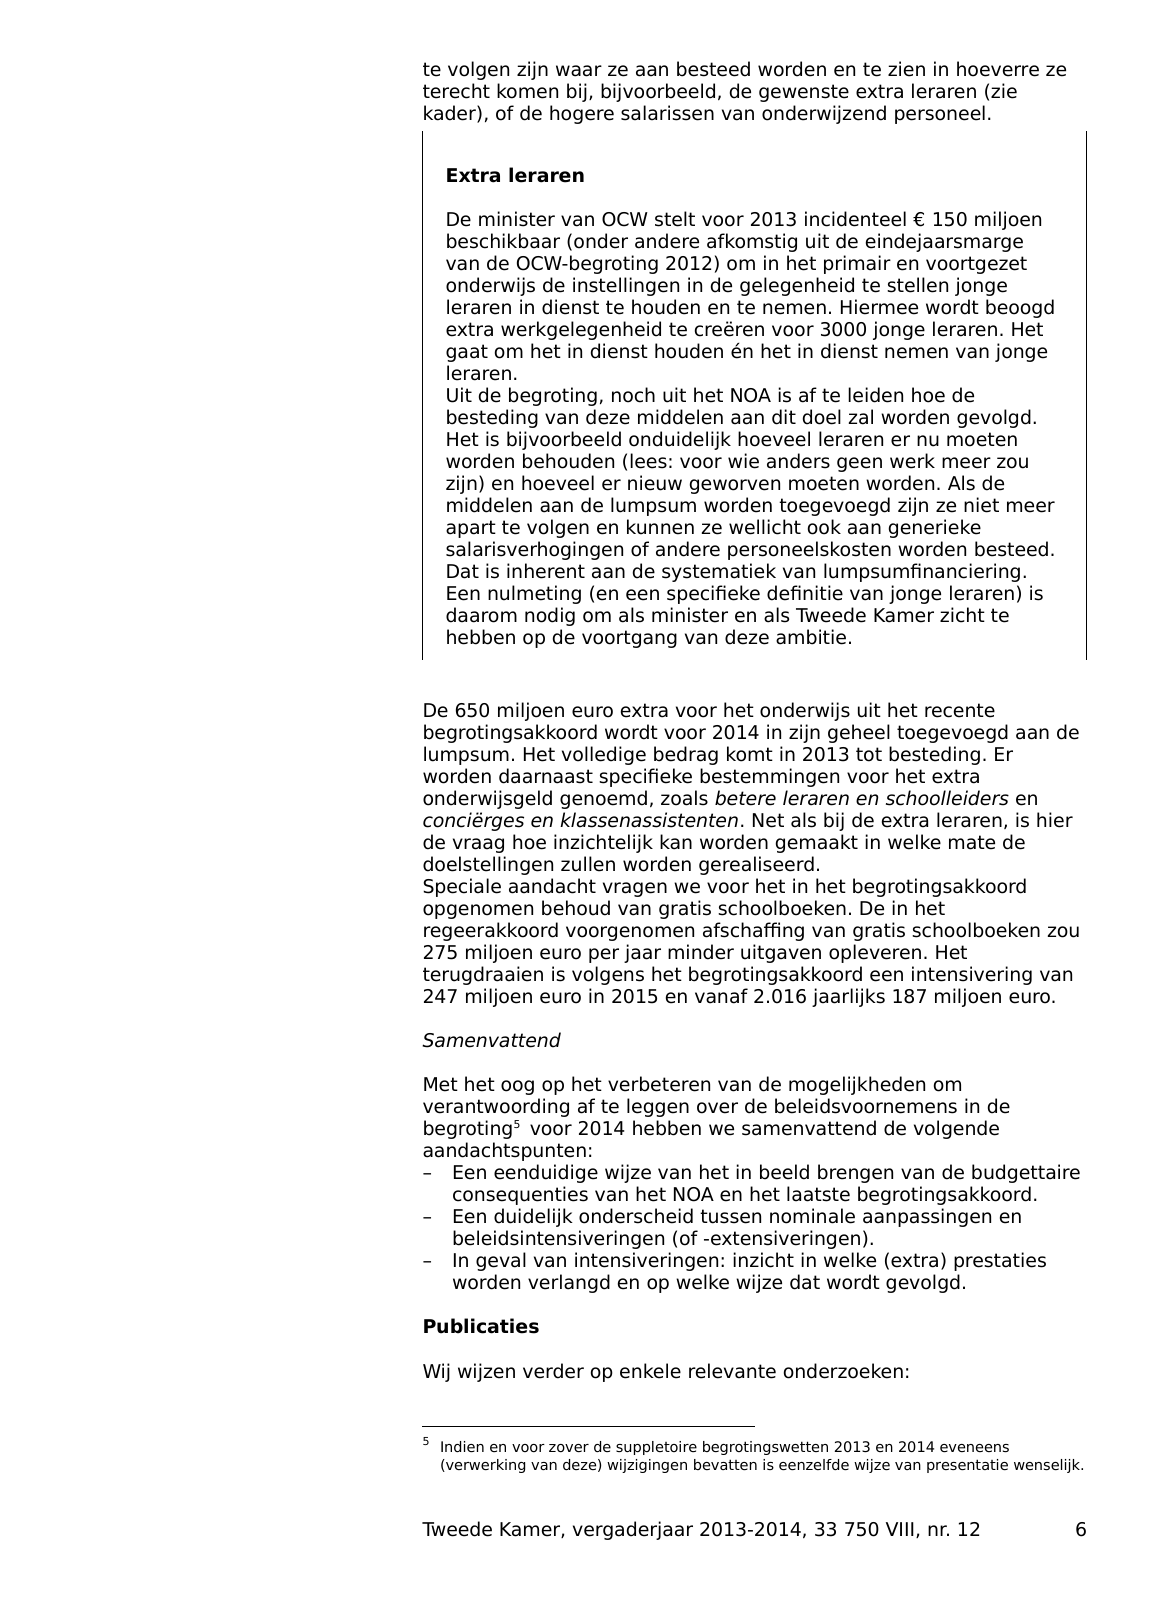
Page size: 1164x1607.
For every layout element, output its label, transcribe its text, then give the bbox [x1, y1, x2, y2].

text te volgen zijn waar ze aan besteed worden en te zien in hoeverre ze terecht komen bij, bijvoorbeeld, de gewenste extra leraren (zie kader), of de hogere salarissen van onderwijzend personeel. [422, 59, 1087, 125]
text Met het oog op het verbeteren van de mogelijkheden om verantwoording af te leggen over de beleidsvoornemens in de begroting voor 2014 hebben we samenvattend de volgende aandachtspunten: [422, 1074, 1087, 1162]
text Indien en voor zover de suppletoire begrotingswetten 2013 en 2014 eveneens (verwerking van deze) wijzigingen bevatten is eenzelfde wijze van presentatie wenselijk. [422, 1435, 1087, 1474]
subtitle Publicaties [422, 1316, 1087, 1338]
text – Een duidelijk onderscheid tussen nominale aanpassingen en beleidsintensiveringen (of -extensiveringen). [422, 1206, 1087, 1250]
text – In geval van intensiveringen: inzicht in welke (extra) prestaties worden verlangd en op welke wijze dat wordt gevolgd. [422, 1250, 1087, 1294]
subtitle Samenvattend [422, 1030, 1087, 1052]
text Wij wijzen verder op enkele relevante onderzoeken: [422, 1361, 1087, 1382]
text 247 miljoen euro in 2015 en vanaf 2.016 jaarlijks 187 miljoen euro. [422, 986, 1087, 1008]
text – Een eenduidige wijze van het in beeld brengen van de budgettaire consequenties van het NOA en het laatste begrotingsakkoord. [422, 1162, 1087, 1206]
table_header Extra leraren De minister van OCW stelt voor 2013 incidenteel € 150 miljoen beschikbaar (onder andere afkomstig uit de eindejaarsmarge van de OCW-begroting 2012) om in het primair en voortgezet onderwijs de instellingen in de gelegenheid te stellen jonge leraren in dienst te houden en te nemen. Hiermee wordt beoogd extra werkgelegenheid te creëren voor 3000 jonge leraren. Het gaat om het in dienst houden én het in dienst nemen van jonge leraren. Uit de begroting, noch uit het NOA is af te leiden hoe de besteding van deze middelen aan dit doel zal worden gevolgd. Het is bijvoorbeeld onduidelijk hoeveel leraren er nu moeten worden behouden (lees: voor wie anders geen werk meer zou zijn) en hoeveel er nieuw geworven moeten worden. Als de middelen aan de lumpsum worden toegevoegd zijn ze niet meer apart te volgen en kunnen ze wellicht ook aan generieke salarisverhogingen of andere personeelskosten worden besteed. Dat is inherent aan de systematiek van lumpsumfinanciering. Een nulmeting (en een specifieke definitie van jonge leraren) is daarom nodig om als minister en als Tweede Kamer zicht te hebben op de voortgang van deze ambitie. [423, 131, 1086, 660]
text Speciale aandacht vragen we voor het in het begrotingsakkoord opgenomen behoud van gratis schoolboeken. De in het regeerakkoord voorgenomen afschaffing van gratis schoolboeken zou 275 miljoen euro per jaar minder uitgaven opleveren. Het terugdraaien is volgens het begrotingsakkoord een intensivering van [422, 876, 1087, 986]
text De 650 miljoen euro extra voor het onderwijs uit het recente begrotingsakkoord wordt voor 2014 in zijn geheel toegevoegd aan de lumpsum. Het volledige bedrag komt in 2013 tot besteding. Er worden daarnaast specifieke bestemmingen voor het extra onderwijsgeld genoemd, zoals betere leraren en schoolleiders en conciërges en klassenassistenten. Net als bij de extra leraren, is hier de vraag hoe inzichtelijk kan worden gemaakt in welke mate de doelstellingen zullen worden gerealiseerd. [422, 700, 1087, 876]
